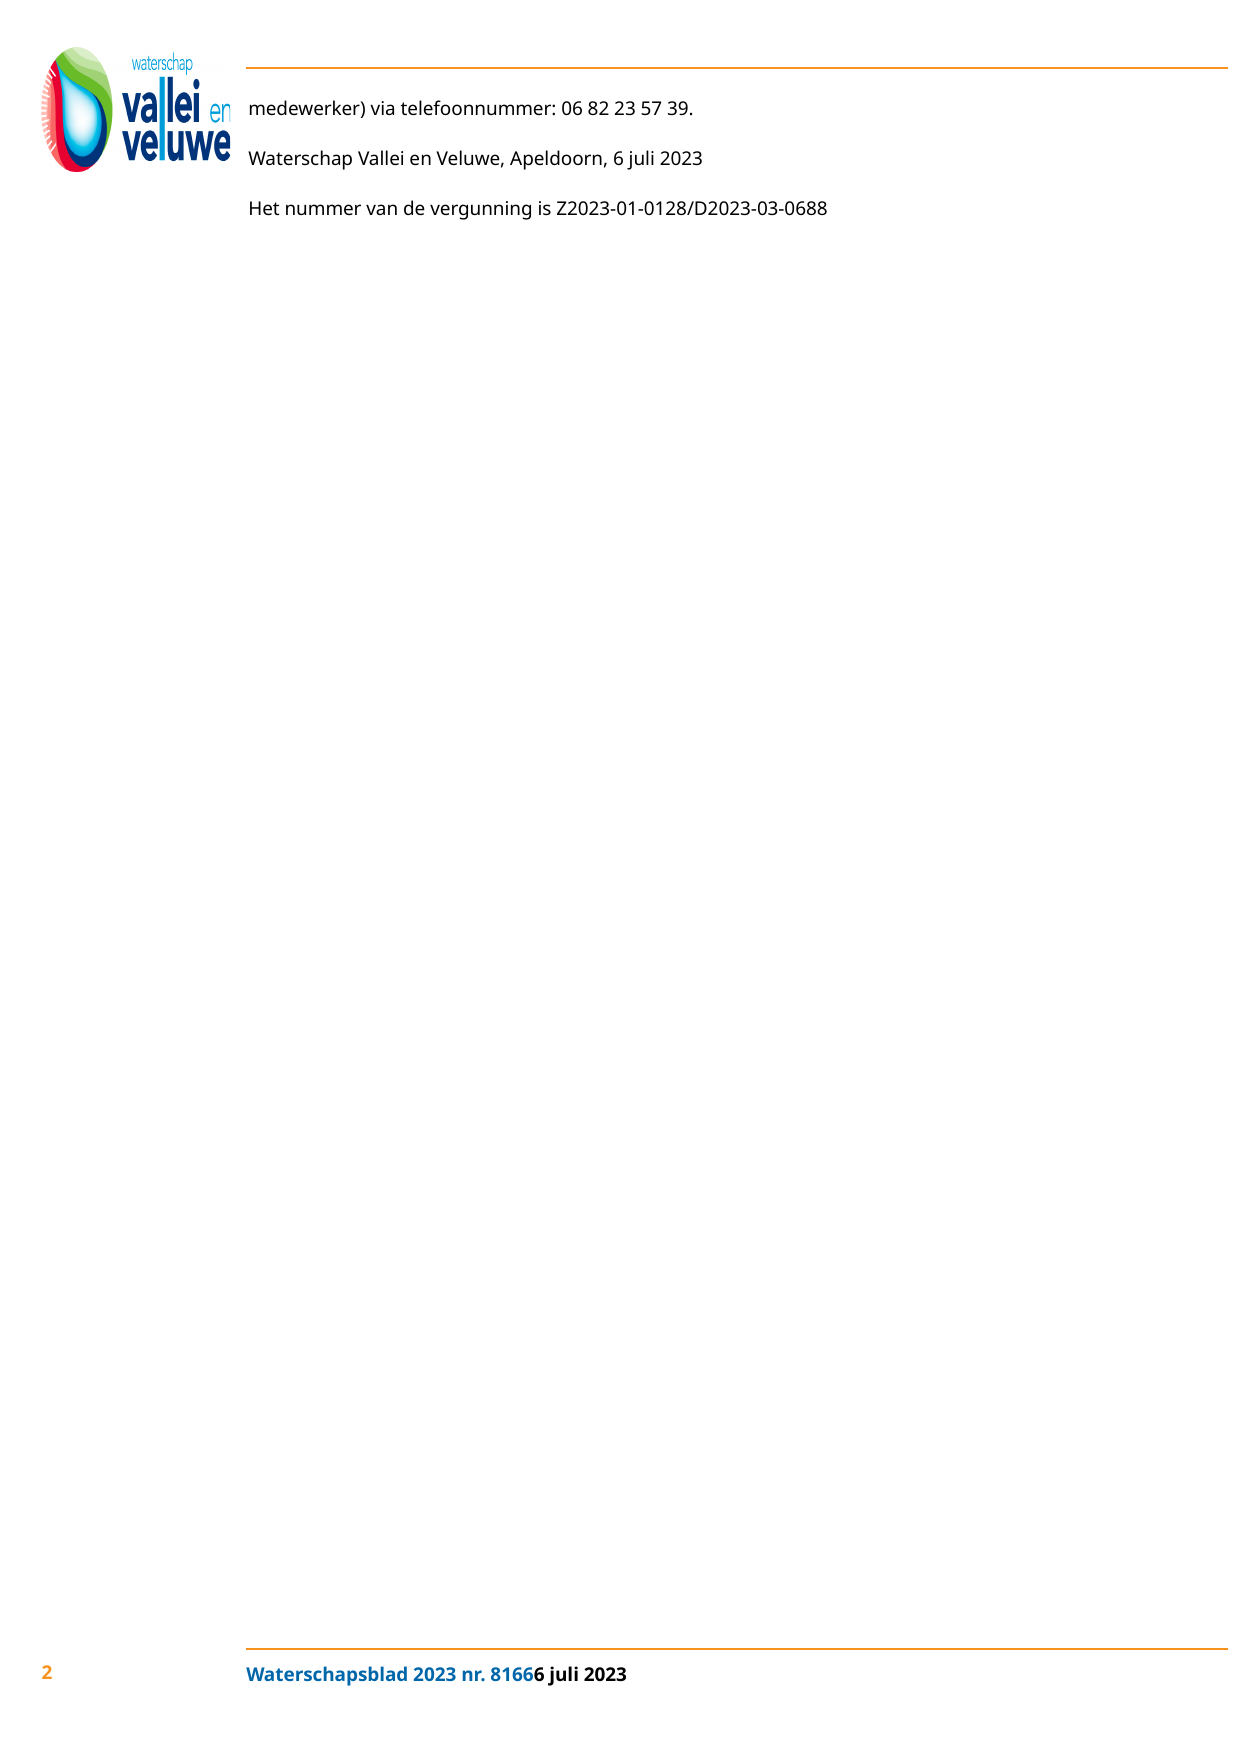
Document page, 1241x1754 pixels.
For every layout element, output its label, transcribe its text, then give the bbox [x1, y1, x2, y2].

text medewerker) via telefoonnummer: 06 82 23 57 39. [248, 95, 1152, 121]
text Het nummer van de vergunning is Z2023-01-0128/D2023-03-0688 [248, 196, 1152, 221]
text Waterschap Vallei en Veluwe, Apeldoorn, 6 juli 2023 [248, 145, 1152, 171]
picture [41, 47, 231, 172]
